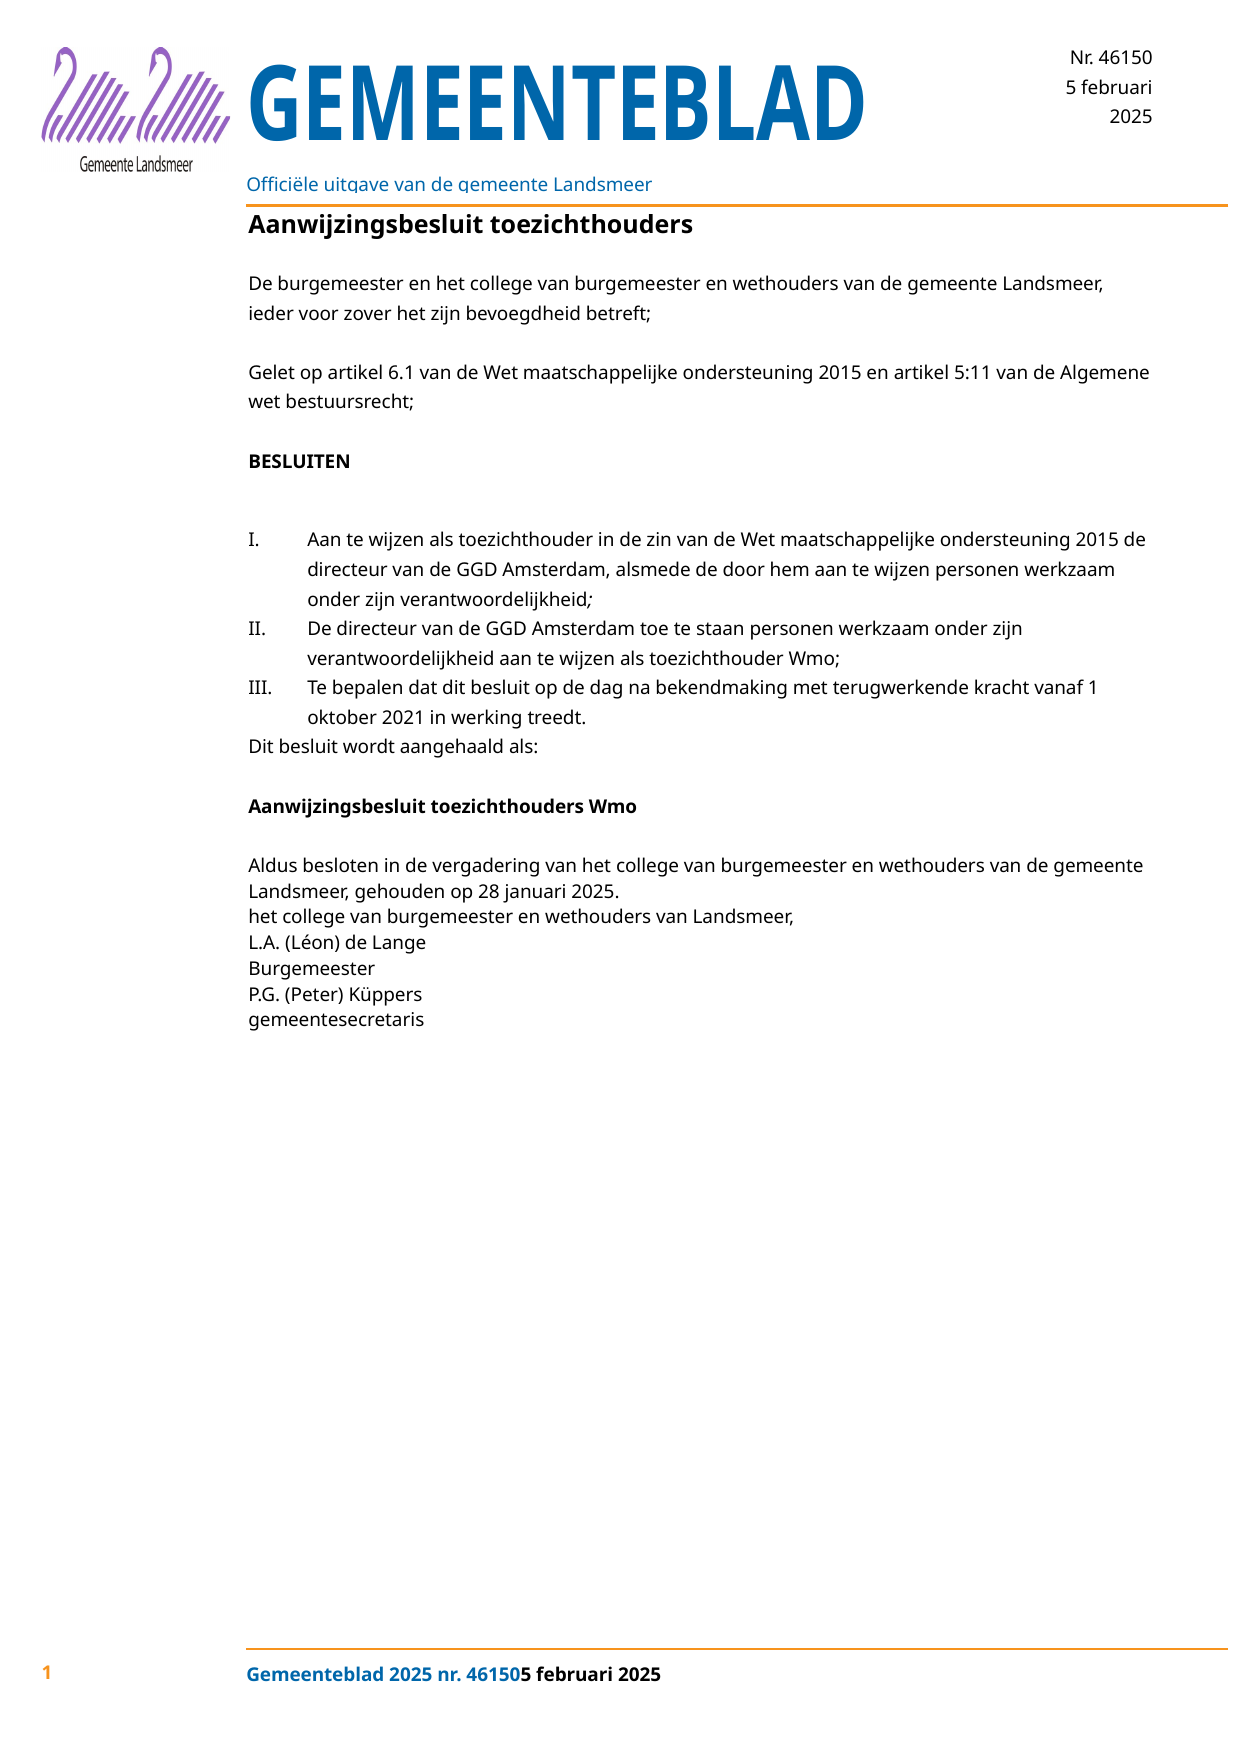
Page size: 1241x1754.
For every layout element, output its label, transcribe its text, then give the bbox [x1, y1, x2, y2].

text gemeentesecretaris [248, 1006, 1152, 1032]
text P.G. (Peter) Küppers [248, 981, 1152, 1006]
text Gelet op artikel 6.1 van de Wet maatschappelijke ondersteuning 2015 en artikel 5:11 van de Algemene wet bestuursrecht; [248, 359, 1152, 414]
text het college van burgemeester en wethouders van Landsmeer, [248, 903, 1152, 929]
list Aan te wijzen als toezichthouder in de zin van de Wet maatschappelijke ondersteuning 2015 de directeur van de GGD Amsterdam, alsmede de door hem aan te wijzen personen werkzaam onder zijn verantwoordelijkheid; [248, 527, 1152, 612]
text BESLUITEN [248, 448, 1152, 473]
text Burgemeester [248, 955, 1152, 981]
list Te bepalen dat dit besluit op de dag na bekendmaking met terugwerkende kracht vanaf 1 oktober 2021 in werking treedt. [248, 674, 1152, 730]
text De burgemeester en het college van burgemeester en wethouders van de gemeente Landsmeer, ieder voor zover het zijn bevoegdheid betreft; [248, 270, 1152, 326]
text L.A. (Léon) de Lange [248, 929, 1152, 955]
list De directeur van de GGD Amsterdam toe te staan personen werkzaam onder zijn verantwoordelijkheid aan te wijzen als toezichthouder Wmo; [248, 615, 1152, 671]
text Aanwijzingsbesluit toezichthouders [248, 207, 1152, 241]
text Aanwijzingsbesluit toezichthouders Wmo [248, 793, 1152, 819]
text Dit besluit wordt aangehaald als: [248, 734, 1152, 759]
picture [41, 47, 231, 172]
text Aldus besloten in de vergadering van het college van burgemeester en wethouders van de gemeente Landsmeer, gehouden op 28 januari 2025. [248, 852, 1152, 903]
